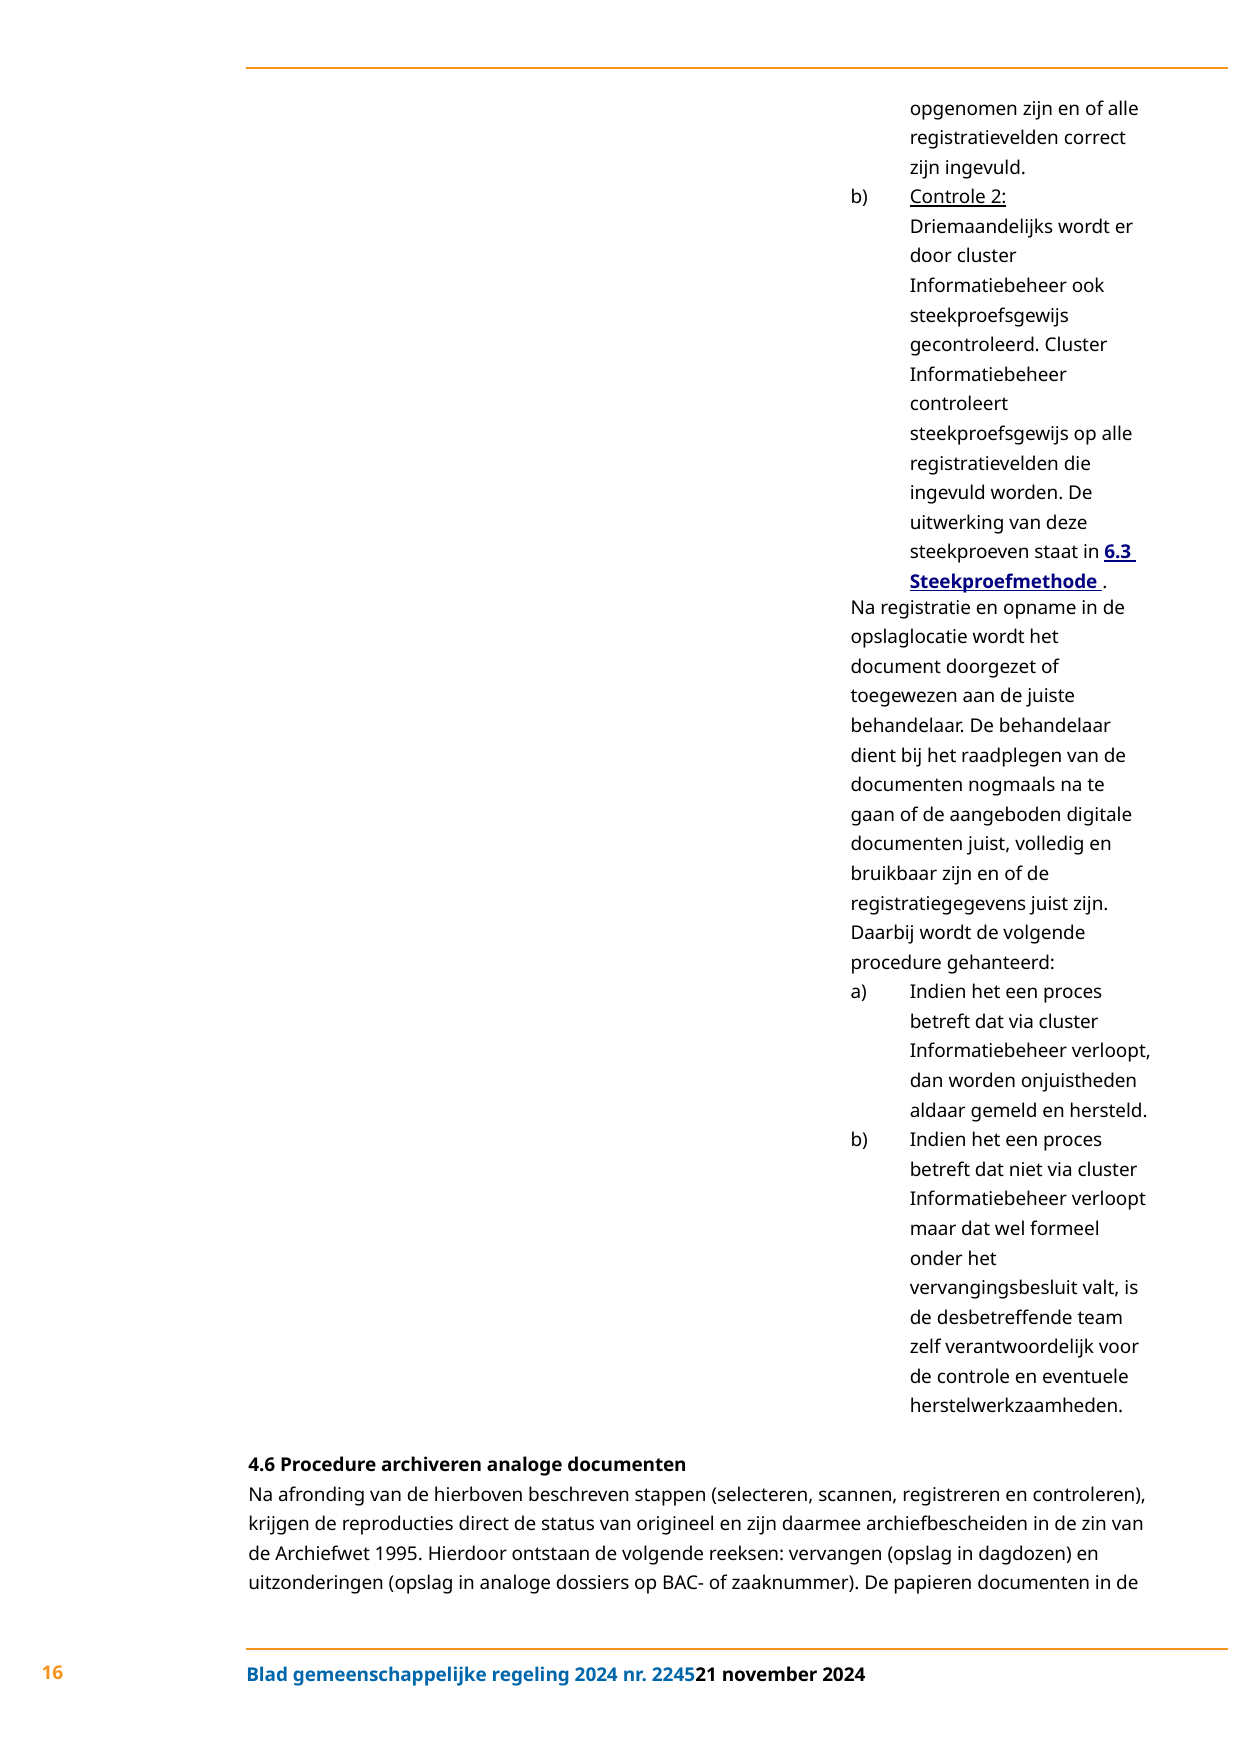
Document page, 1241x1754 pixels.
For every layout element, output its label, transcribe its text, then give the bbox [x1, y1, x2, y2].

table_cell [248, 95, 549, 594]
table_cell [549, 594, 850, 1418]
picture [41, 47, 231, 172]
table_cell [248, 594, 549, 1418]
text Na afronding van de hierboven beschreven stappen (selecteren, scannen, registreren en controleren), krijgen de reproducties direct de status van origineel en zijn daarmee archiefbescheiden in de zin van de Archiefwet 1995. Hierdoor ontstaan de volgende reeksen: vervangen (opslag in dagdozen) en uitzonderingen (opslag in analoge dossiers op BAC- of zaaknummer). De papieren documenten in de [248, 1481, 1152, 1595]
table_cell [549, 95, 850, 594]
table_cell Na registratie en opname in de opslaglocatie wordt het document doorgezet of toegewezen aan de juiste behandelaar. De behandelaar dient bij het raadplegen van de documenten nogmaals na te gaan of de aangeboden digitale documenten juist, volledig en bruikbaar zijn en of de registratiegegevens juist zijn. Daarbij wordt de volgende procedure gehanteerd: Indien het een proces betreft dat via cluster Informatiebeheer verloopt, dan worden onjuistheden aldaar gemeld en hersteld. Indien het een proces betreft dat niet via cluster Informatiebeheer verloopt maar dat wel formeel onder het vervangingsbesluit valt, is de desbetreffende team zelf verantwoordelijk voor de controle en eventuele herstelwerkzaamheden. [850, 594, 1152, 1418]
table_cell opgenomen zijn en of alle registratievelden correct zijn ingevuld. Controle 2: Driemaandelijks wordt er door cluster Informatiebeheer ook steekproefsgewijs gecontroleerd. Cluster Informatiebeheer controleert steekproefsgewijs op alle registratievelden die ingevuld worden. De uitwerking van deze steekproeven staat in 6.3 Steekproefmethode . [850, 95, 1152, 594]
text 4.6 Procedure archiveren analoge documenten [248, 1451, 1152, 1477]
